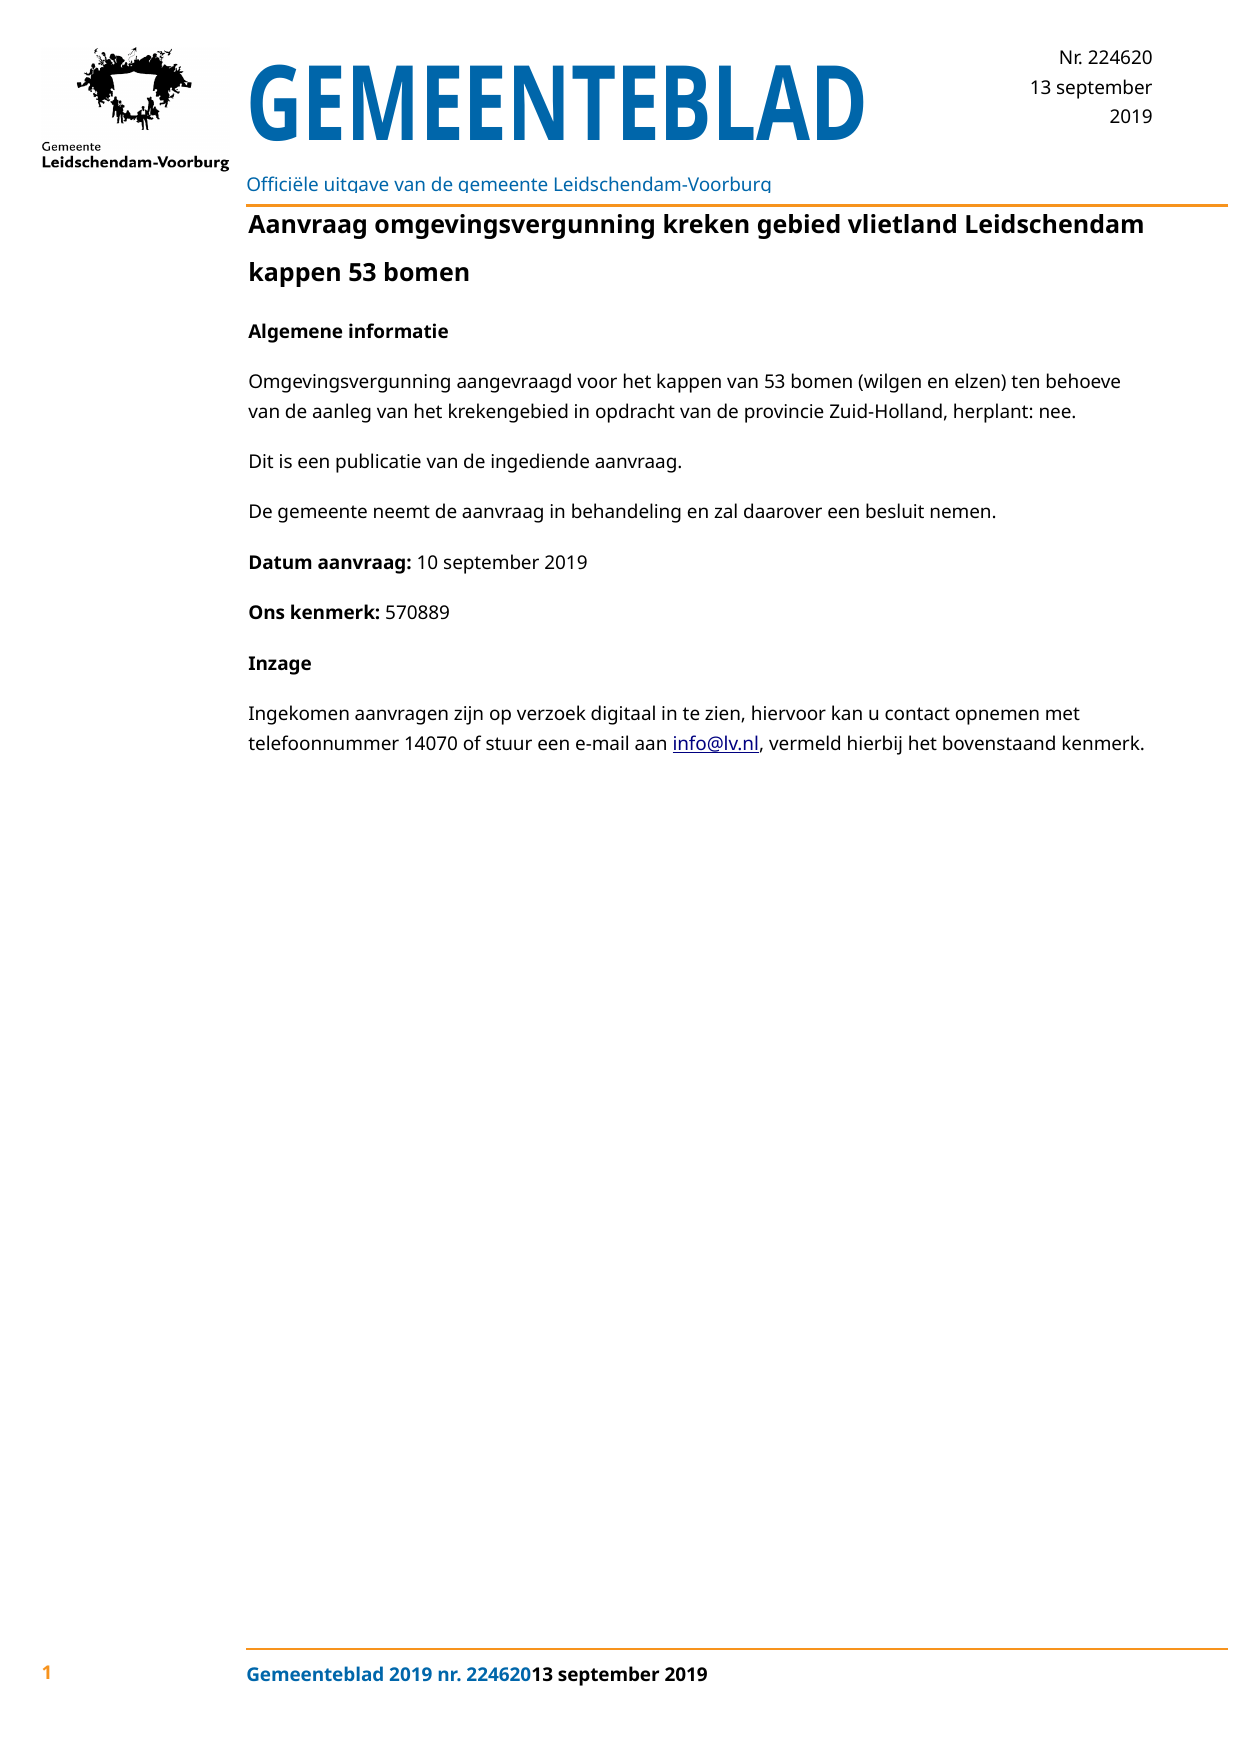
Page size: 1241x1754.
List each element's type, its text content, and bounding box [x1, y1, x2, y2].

text Ons kenmerk: 570889 [248, 599, 1152, 625]
text Inzage [248, 650, 1152, 676]
text Algemene informatie [248, 318, 1152, 344]
text Aanvraag omgevingsvergunning kreken gebied vlietland Leidschendam kappen 53 bomen [248, 207, 1152, 288]
text De gemeente neemt de aanvraag in behandeling en zal daarover een besluit nemen. [248, 499, 1152, 524]
text Omgevingsvergunning aangevraagd voor het kappen van 53 bomen (wilgen en elzen) ten behoeve van de aanleg van het krekengebied in opdracht van de provincie Zuid-Holland, herplant: nee. [248, 368, 1152, 424]
picture [41, 47, 231, 172]
text Ingekomen aanvragen zijn op verzoek digitaal in te zien, hiervoor kan u contact opnemen met telefoonnummer 14070 of stuur een e-mail aan info@lv.nl, vermeld hierbij het bovenstaand kenmerk. [248, 700, 1152, 756]
text Dit is een publicatie van de ingediende aanvraag. [248, 448, 1152, 474]
text Datum aanvraag: 10 september 2019 [248, 549, 1152, 575]
